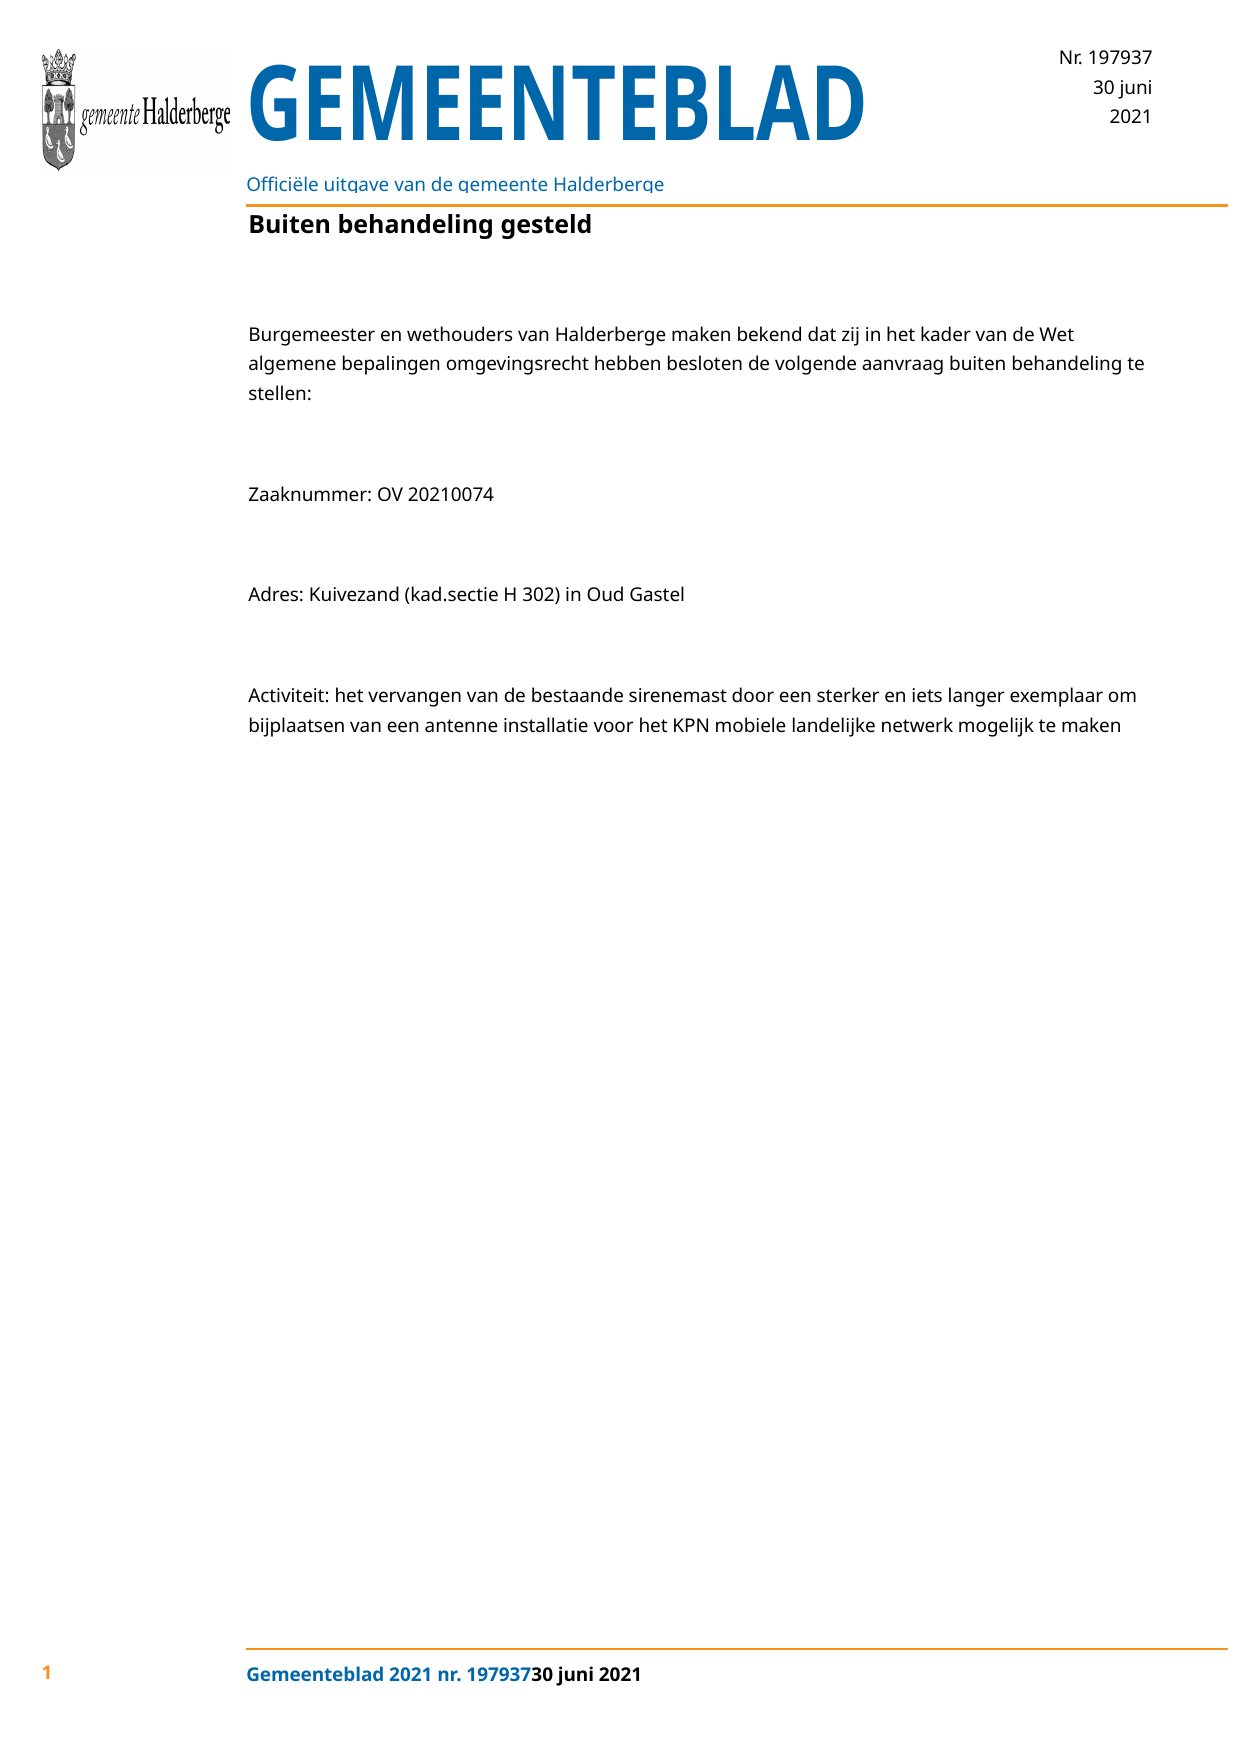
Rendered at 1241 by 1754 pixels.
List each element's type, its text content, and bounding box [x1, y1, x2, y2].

text Activiteit: het vervangen van de bestaande sirenemast door een sterker en iets langer exemplaar om bijplaatsen van een antenne installatie voor het KPN mobiele landelijke netwerk mogelijk te maken [248, 682, 1152, 738]
text Zaaknummer: OV 20210074 [248, 481, 1152, 506]
text Adres: Kuivezand (kad.sectie H 302) in Oud Gastel [248, 582, 1152, 607]
text Burgemeester en wethouders van Halderberge maken bekend dat zij in het kader van de Wet algemene bepalingen omgevingsrecht hebben besloten de volgende aanvraag buiten behandeling te stellen: [248, 321, 1152, 406]
text Buiten behandeling gesteld [248, 207, 1152, 241]
picture [41, 47, 231, 172]
